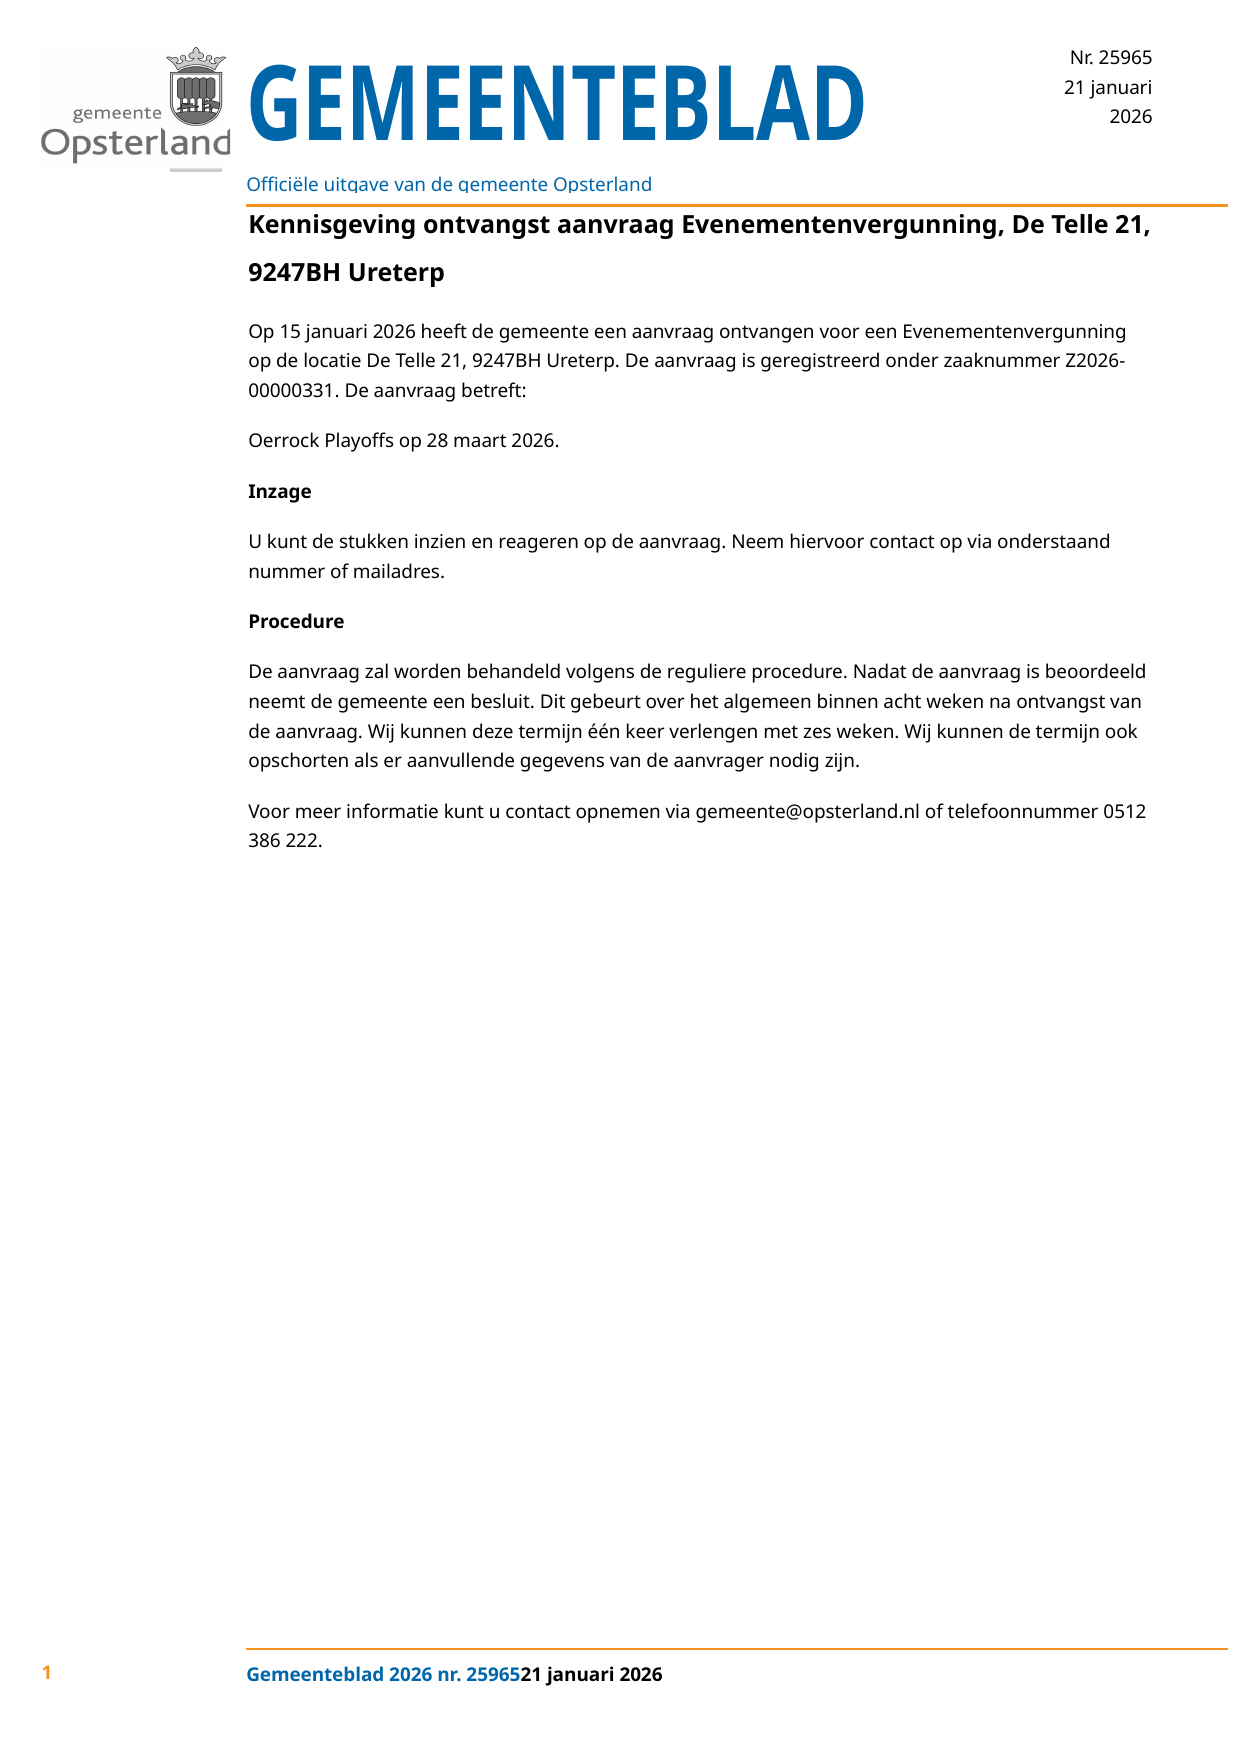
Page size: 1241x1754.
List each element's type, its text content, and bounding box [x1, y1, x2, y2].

text U kunt de stukken inzien en reageren op de aanvraag. Neem hiervoor contact op via onderstaand nummer of mailadres. [248, 528, 1152, 584]
text Op 15 januari 2026 heeft de gemeente een aanvraag ontvangen voor een Evenementenvergunning op de locatie De Telle 21, 9247BH Ureterp. De aanvraag is geregistreerd onder zaaknummer Z2026-00000331. De aanvraag betreft: [248, 318, 1152, 403]
text Inzage [248, 478, 1152, 504]
text Oerrock Playoffs op 28 maart 2026. [248, 427, 1152, 453]
picture [41, 47, 231, 172]
text Kennisgeving ontvangst aanvraag Evenementenvergunning, De Telle 21, 9247BH Ureterp [248, 207, 1152, 288]
text De aanvraag zal worden behandeld volgens de reguliere procedure. Nadat de aanvraag is beoordeeld neemt de gemeente een besluit. Dit gebeurt over het algemeen binnen acht weken na ontvangst van de aanvraag. Wij kunnen deze termijn één keer verlengen met zes weken. Wij kunnen de termijn ook opschorten als er aanvullende gegevens van de aanvrager nodig zijn. [248, 659, 1152, 773]
text Procedure [248, 608, 1152, 634]
text Voor meer informatie kunt u contact opnemen via gemeente@opsterland.nl of telefoonnummer 0512 386 222. [248, 798, 1152, 853]
